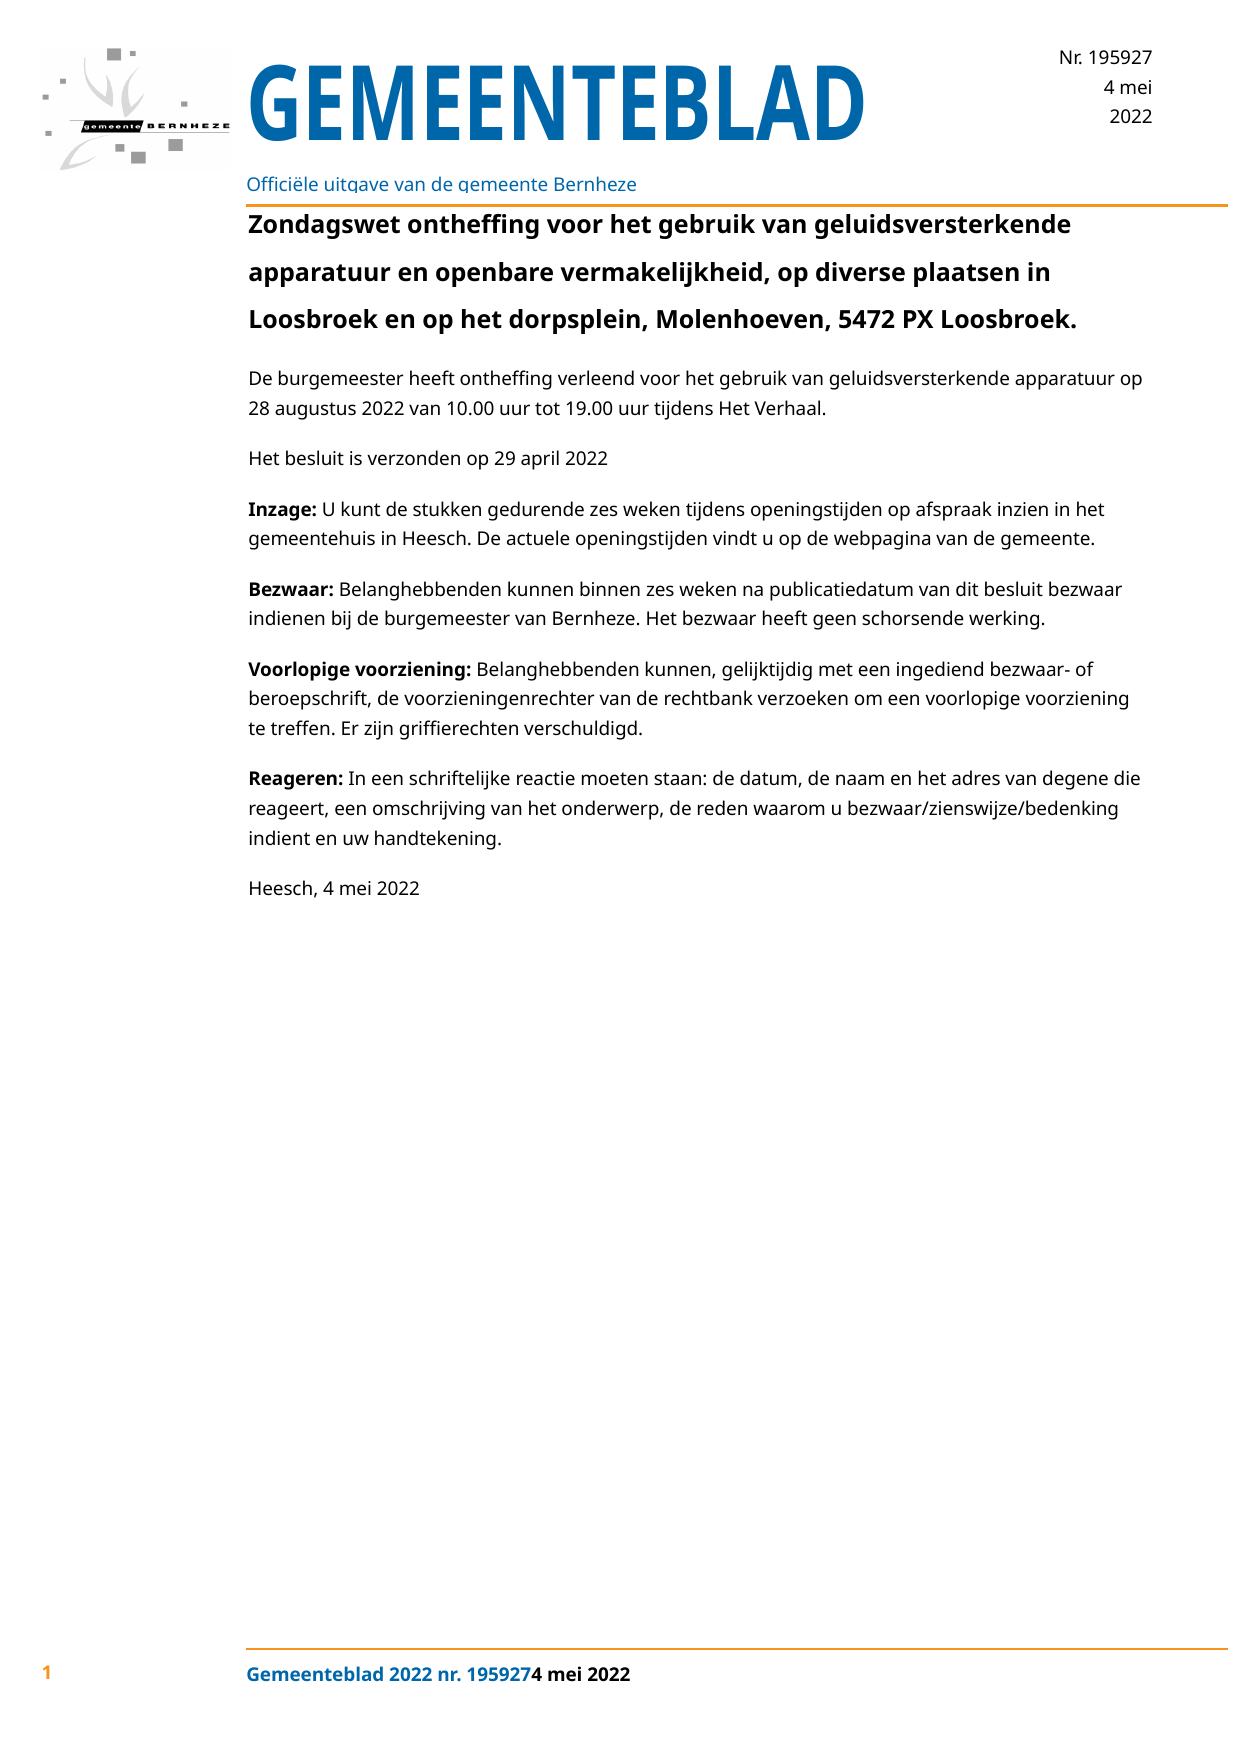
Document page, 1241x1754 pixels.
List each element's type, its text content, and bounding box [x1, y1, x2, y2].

text Het besluit is verzonden op 29 april 2022 [248, 446, 1152, 471]
picture [41, 47, 231, 172]
text Inzage: U kunt de stukken gedurende zes weken tijdens openingstijden op afspraak inzien in het gemeentehuis in Heesch. De actuele openingstijden vindt u op de webpagina van de gemeente. [248, 496, 1152, 551]
text Voorlopige voorziening: Belanghebbenden kunnen, gelijktijdig met een ingediend bezwaar- of beroepschrift, de voorzieningenrechter van de rechtbank verzoeken om een voorlopige voorziening te treffen. Er zijn griffierechten verschuldigd. [248, 656, 1152, 741]
text Heesch, 4 mei 2022 [248, 875, 1152, 901]
text De burgemeester heeft ontheffing verleend voor het gebruik van geluidsversterkende apparatuur op 28 augustus 2022 van 10.00 uur tot 19.00 uur tijdens Het Verhaal. [248, 366, 1152, 421]
text Reageren: In een schriftelijke reactie moeten staan: de datum, de naam en het adres van degene die reageert, een omschrijving van het onderwerp, de reden waarom u bezwaar/zienswijze/bedenking indient en uw handtekening. [248, 766, 1152, 850]
text Zondagswet ontheffing voor het gebruik van geluidsversterkende apparatuur en openbare vermakelijkheid, op diverse plaatsen in Loosbroek en op het dorpsplein, Molenhoeven, 5472 PX Loosbroek. [248, 207, 1152, 336]
text Bezwaar: Belanghebbenden kunnen binnen zes weken na publicatiedatum van dit besluit bezwaar indienen bij de burgemeester van Bernheze. Het bezwaar heeft geen schorsende werking. [248, 576, 1152, 631]
